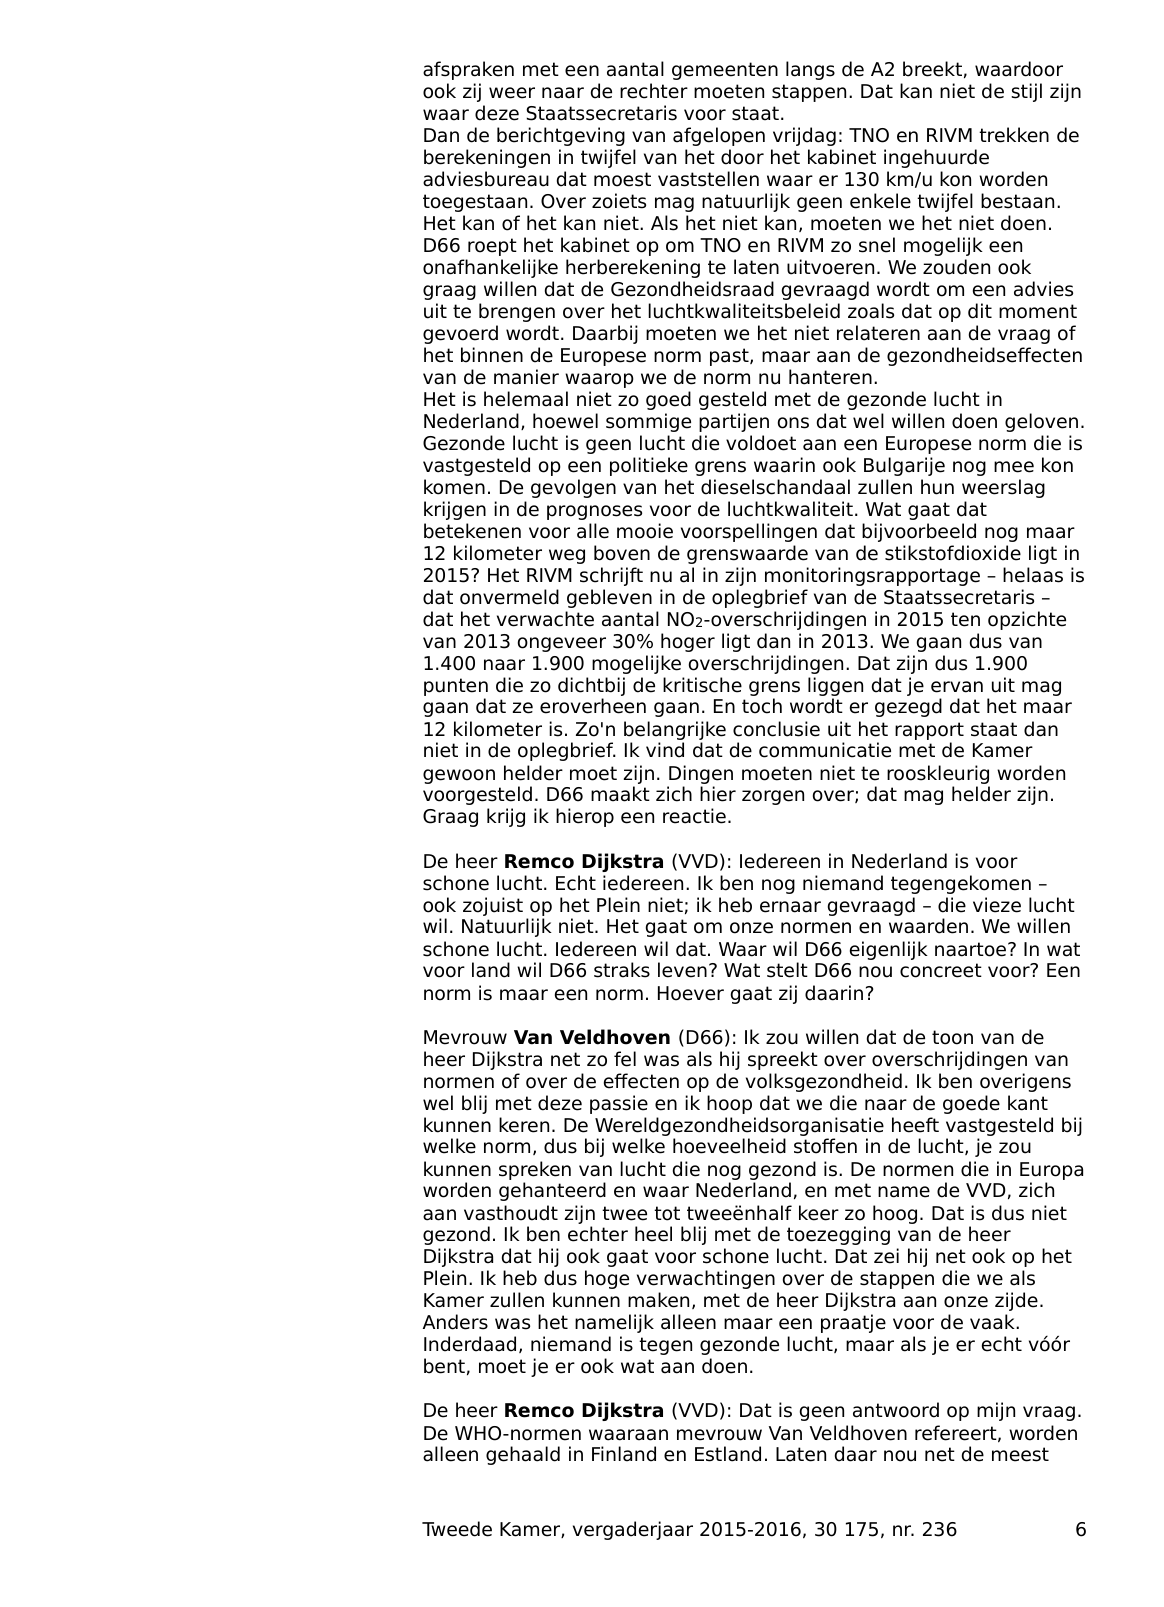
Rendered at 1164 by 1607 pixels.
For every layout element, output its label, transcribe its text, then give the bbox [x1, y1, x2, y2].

text afspraken met een aantal gemeenten langs de A2 breekt, waardoor ook zij weer naar de rechter moeten stappen. Dat kan niet de stijl zijn waar deze Staatssecretaris voor staat. [422, 59, 1087, 125]
text Dan de berichtgeving van afgelopen vrijdag: TNO en RIVM trekken de berekeningen in twijfel van het door het kabinet ingehuurde adviesbureau dat moest vaststellen waar er 130 km/u kon worden toegestaan. Over zoiets mag natuurlijk geen enkele twijfel bestaan. Het kan of het kan niet. Als het niet kan, moeten we het niet doen. D66 roept het kabinet op om TNO en RIVM zo snel mogelijk een onafhankelijke herberekening te laten uitvoeren. We zouden ook graag willen dat de Gezondheidsraad gevraagd wordt om een advies uit te brengen over het luchtkwaliteitsbeleid zoals dat op dit moment gevoerd wordt. Daarbij moeten we het niet relateren aan de vraag of het binnen de Europese norm past, maar aan de gezondheidseffecten van de manier waarop we de norm nu hanteren. [422, 125, 1087, 389]
text De heer Remco Dijkstra (VVD): Iedereen in Nederland is voor schone lucht. Echt iedereen. Ik ben nog niemand tegengekomen – ook zojuist op het Plein niet; ik heb ernaar gevraagd – die vieze lucht wil. Natuurlijk niet. Het gaat om onze normen en waarden. We willen schone lucht. Iedereen wil dat. Waar wil D66 eigenlijk naartoe? In wat voor land wil D66 straks leven? Wat stelt D66 nou concreet voor? Een norm is maar een norm. Hoever gaat zij daarin? [422, 851, 1087, 1004]
text Het is helemaal niet zo goed gesteld met de gezonde lucht in Nederland, hoewel sommige partijen ons dat wel willen doen geloven. Gezonde lucht is geen lucht die voldoet aan een Europese norm die is vastgesteld op een politieke grens waarin ook Bulgarije nog mee kon komen. De gevolgen van het dieselschandaal zullen hun weerslag krijgen in de prognoses voor de luchtkwaliteit. Wat gaat dat betekenen voor alle mooie voorspellingen dat bijvoorbeeld nog maar 12 kilometer weg boven de grenswaarde van de stikstofdioxide ligt in 2015? Het RIVM schrijft nu al in zijn monitoringsrapportage – helaas is dat onvermeld gebleven in de oplegbrief van de Staatssecretaris – dat het verwachte aantal NO2-overschrijdingen in 2015 ten opzichte van 2013 ongeveer 30% hoger ligt dan in 2013. We gaan dus van 1.400 naar 1.900 mogelijke overschrijdingen. Dat zijn dus 1.900 punten die zo dichtbij de kritische grens liggen dat je ervan uit mag gaan dat ze eroverheen gaan. En toch wordt er gezegd dat het maar 12 kilometer is. Zo'n belangrijke conclusie uit het rapport staat dan niet in de oplegbrief. Ik vind dat de communicatie met de Kamer gewoon helder moet zijn. Dingen moeten niet te rooskleurig worden voorgesteld. D66 maakt zich hier zorgen over; dat mag helder zijn. Graag krijg ik hierop een reactie. [422, 389, 1087, 828]
text Mevrouw Van Veldhoven (D66): Ik zou willen dat de toon van de heer Dijkstra net zo fel was als hij spreekt over overschrijdingen van normen of over de effecten op de volksgezondheid. Ik ben overigens wel blij met deze passie en ik hoop dat we die naar de goede kant kunnen keren. De Wereldgezondheidsorganisatie heeft vastgesteld bij welke norm, dus bij welke hoeveelheid stoffen in de lucht, je zou kunnen spreken van lucht die nog gezond is. De normen die in Europa worden gehanteerd en waar Nederland, en met name de VVD, zich aan vasthoudt zijn twee tot tweeënhalf keer zo hoog. Dat is dus niet gezond. Ik ben echter heel blij met de toezegging van de heer Dijkstra dat hij ook gaat voor schone lucht. Dat zei hij net ook op het Plein. Ik heb dus hoge verwachtingen over de stappen die we als Kamer zullen kunnen maken, met de heer Dijkstra aan onze zijde. Anders was het namelijk alleen maar een praatje voor de vaak. Inderdaad, niemand is tegen gezonde lucht, maar als je er echt vóór bent, moet je er ook wat aan doen. [422, 1027, 1087, 1378]
text De heer Remco Dijkstra (VVD): Dat is geen antwoord op mijn vraag. De WHO-normen waaraan mevrouw Van Veldhoven refereert, worden alleen gehaald in Finland en Estland. Laten daar nou net de meest [422, 1400, 1087, 1466]
